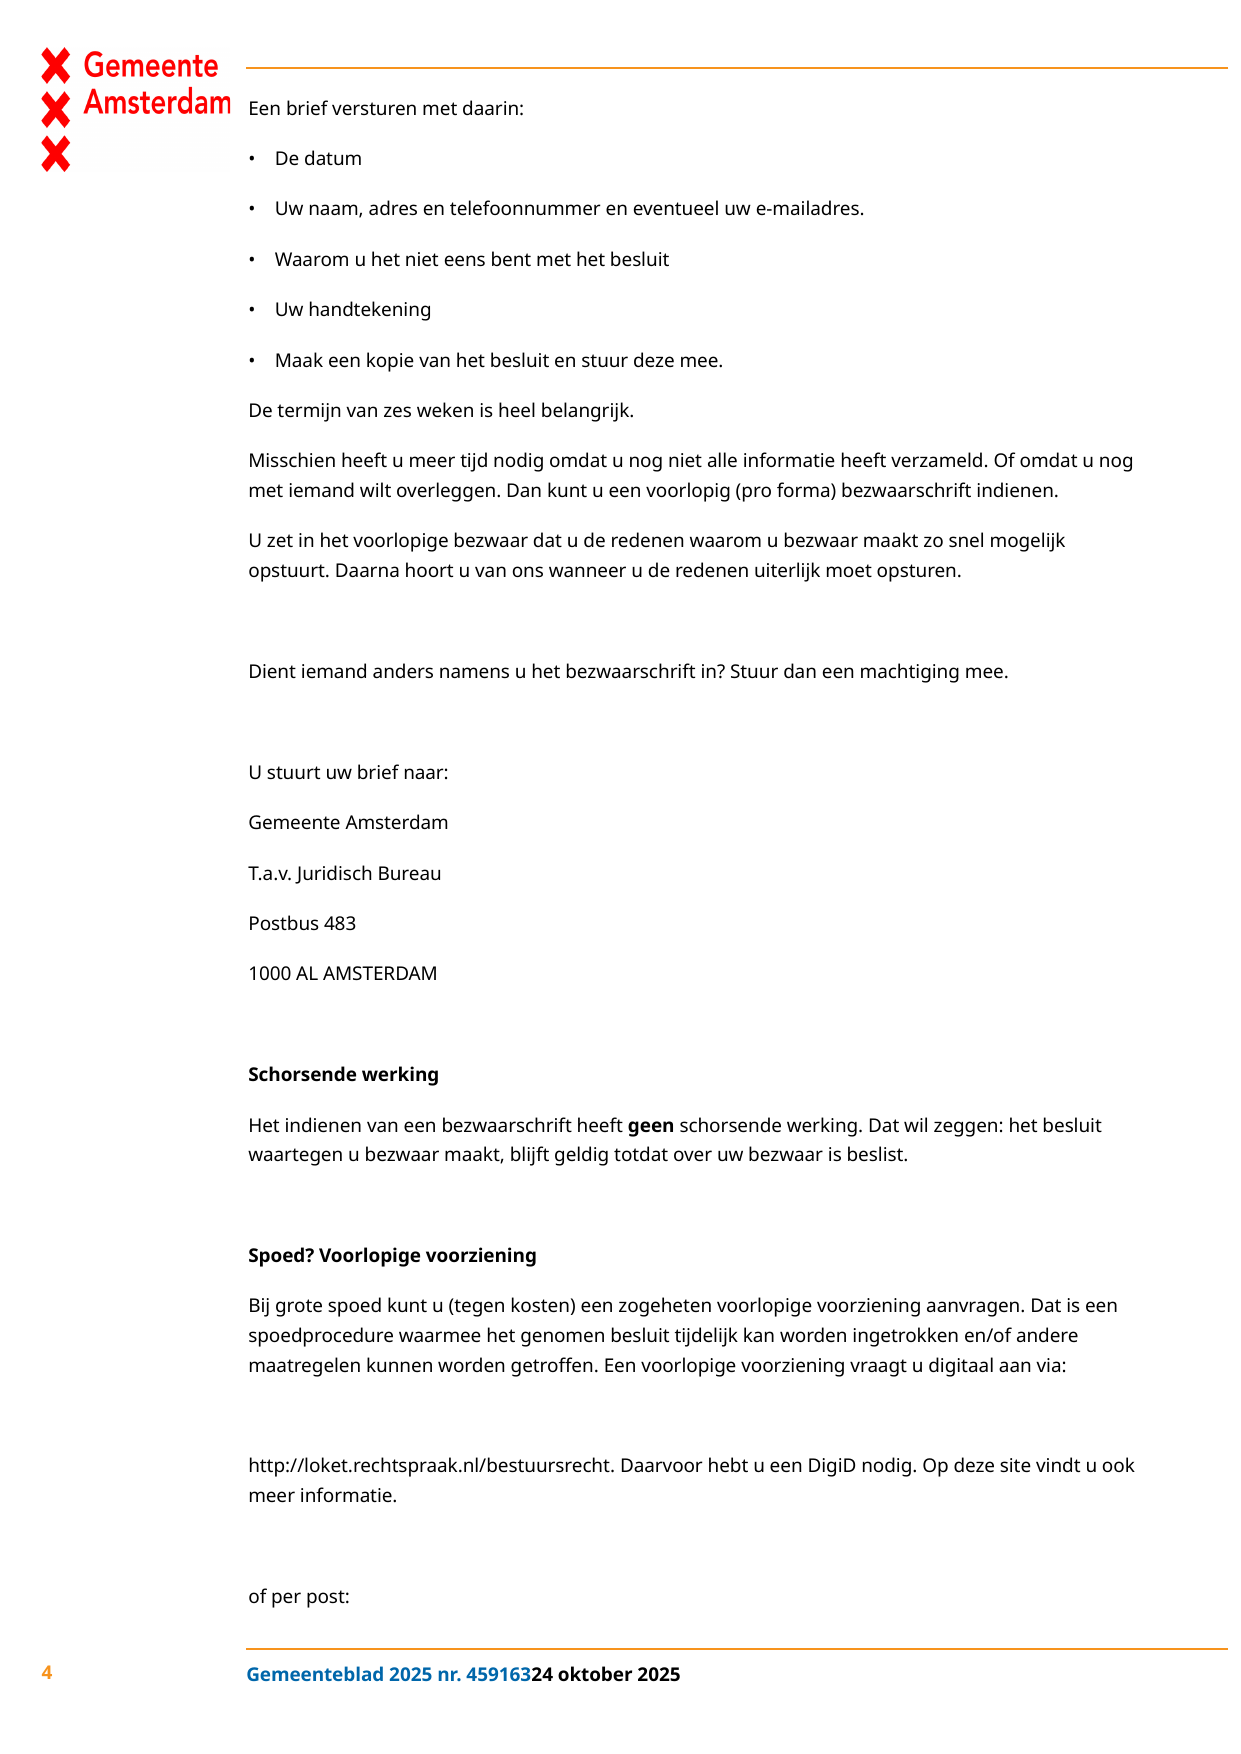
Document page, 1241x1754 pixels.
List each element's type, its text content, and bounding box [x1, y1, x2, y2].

text • Waarom u het niet eens bent met het besluit [248, 246, 1152, 272]
text Schorsende werking [248, 1061, 1152, 1087]
text U zet in het voorlopige bezwaar dat u de redenen waarom u bezwaar maakt zo snel mogelijk opstuurt. Daarna hoort u van ons wanneer u de redenen uiterlijk moet opsturen. [248, 528, 1152, 583]
text 1000 AL AMSTERDAM [248, 961, 1152, 986]
text Misschien heeft u meer tijd nodig omdat u nog niet alle informatie heeft verzameld. Of omdat u nog met iemand wilt overleggen. Dan kunt u een voorlopig (pro forma) bezwaarschrift indienen. [248, 448, 1152, 503]
text Postbus 483 [248, 910, 1152, 936]
text Dient iemand anders namens u het bezwaarschrift in? Stuur dan een machtiging mee. [248, 658, 1152, 684]
text http://loket.rechtspraak.nl/bestuursrecht. Daarvoor hebt u een DigiD nodig. Op deze site vindt u ook meer informatie. [248, 1453, 1152, 1508]
text Gemeente Amsterdam [248, 809, 1152, 835]
text Het indienen van een bezwaarschrift heeft geen schorsende werking. Dat wil zeggen: het besluit waartegen u bezwaar maakt, blijft geldig totdat over uw bezwaar is beslist. [248, 1112, 1152, 1167]
text • Uw naam, adres en telefoonnummer en eventueel uw e-mailadres. [248, 196, 1152, 221]
text U stuurt uw brief naar: [248, 759, 1152, 785]
text • Uw handtekening [248, 296, 1152, 322]
text De termijn van zes weken is heel belangrijk. [248, 397, 1152, 423]
text T.a.v. Juridisch Bureau [248, 860, 1152, 886]
picture [41, 47, 231, 172]
text of per post: [248, 1583, 1152, 1609]
text Een brief versturen met daarin: [248, 95, 1152, 121]
text • De datum [248, 145, 1152, 171]
text Spoed? Voorlopige voorziening [248, 1242, 1152, 1268]
text • Maak een kopie van het besluit en stuur deze mee. [248, 347, 1152, 373]
text Bij grote spoed kunt u (tegen kosten) een zogeheten voorlopige voorziening aanvragen. Dat is een spoedprocedure waarmee het genomen besluit tijdelijk kan worden ingetrokken en/of andere maatregelen kunnen worden getroffen. Een voorlopige voorziening vraagt u digitaal aan via: [248, 1293, 1152, 1378]
